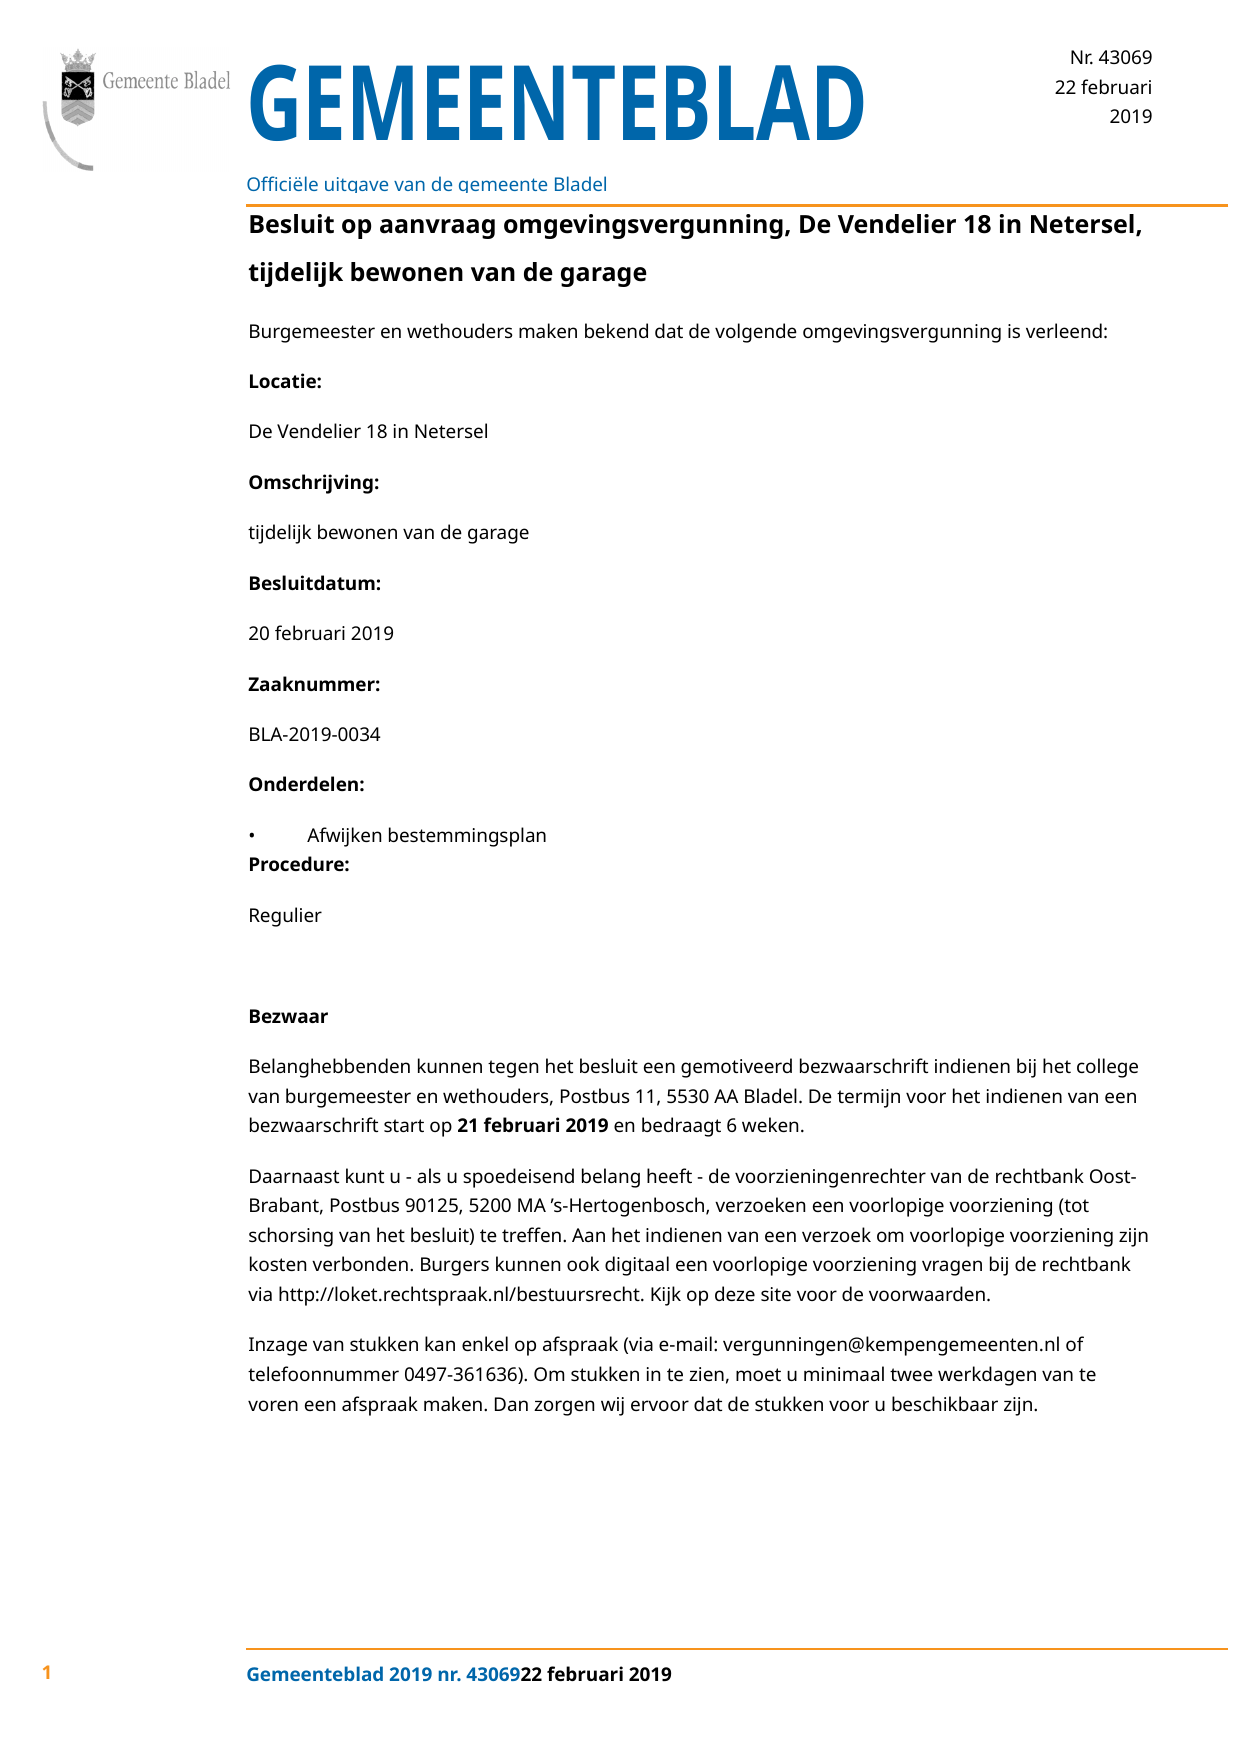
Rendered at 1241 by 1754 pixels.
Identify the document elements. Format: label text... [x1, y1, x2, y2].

text Onderdelen: [248, 772, 1152, 797]
text Procedure: [248, 852, 1152, 877]
text Zaaknummer: [248, 671, 1152, 697]
text Besluit op aanvraag omgevingsvergunning, De Vendelier 18 in Netersel, tijdelijk bewonen van de garage [248, 207, 1152, 288]
picture [41, 47, 231, 172]
text Regulier [248, 902, 1152, 928]
text De Vendelier 18 in Netersel [248, 419, 1152, 444]
text Belanghebbenden kunnen tegen het besluit een gemotiveerd bezwaarschrift indienen bij het college van burgemeester en wethouders, Postbus 11, 5530 AA Bladel. De termijn voor het indienen van een bezwaarschrift start op 21 februari 2019 en bedraagt 6 weken. [248, 1053, 1152, 1138]
text BLA-2019-0034 [248, 721, 1152, 747]
text Daarnaast kunt u - als u spoedeisend belang heeft - de voorzieningenrechter van de rechtbank Oost-Brabant, Postbus 90125, 5200 MA ’s-Hertogenbosch, verzoeken een voorlopige voorziening (tot schorsing van het besluit) te treffen. Aan het indienen van een verzoek om voorlopige voorziening zijn kosten verbonden. Burgers kunnen ook digitaal een voorlopige voorziening vragen bij de rechtbank via http://loket.rechtspraak.nl/bestuursrecht. Kijk op deze site voor de voorwaarden. [248, 1163, 1152, 1307]
text Locatie: [248, 368, 1152, 394]
text 20 februari 2019 [248, 620, 1152, 646]
text Burgemeester en wethouders maken bekend dat de volgende omgevingsvergunning is verleend: [248, 318, 1152, 344]
text Bezwaar [248, 1003, 1152, 1029]
text Besluitdatum: [248, 570, 1152, 596]
text Omschrijving: [248, 469, 1152, 495]
text Inzage van stukken kan enkel op afspraak (via e-mail: vergunningen@kempengemeenten.nl of telefoonnummer 0497-361636). Om stukken in te zien, moet u minimaal twee werkdagen van te voren een afspraak maken. Dan zorgen wij ervoor dat de stukken voor u beschikbaar zijn. [248, 1332, 1152, 1417]
list Afwijken bestemmingsplan [248, 822, 1152, 848]
text tijdelijk bewonen van de garage [248, 519, 1152, 545]
